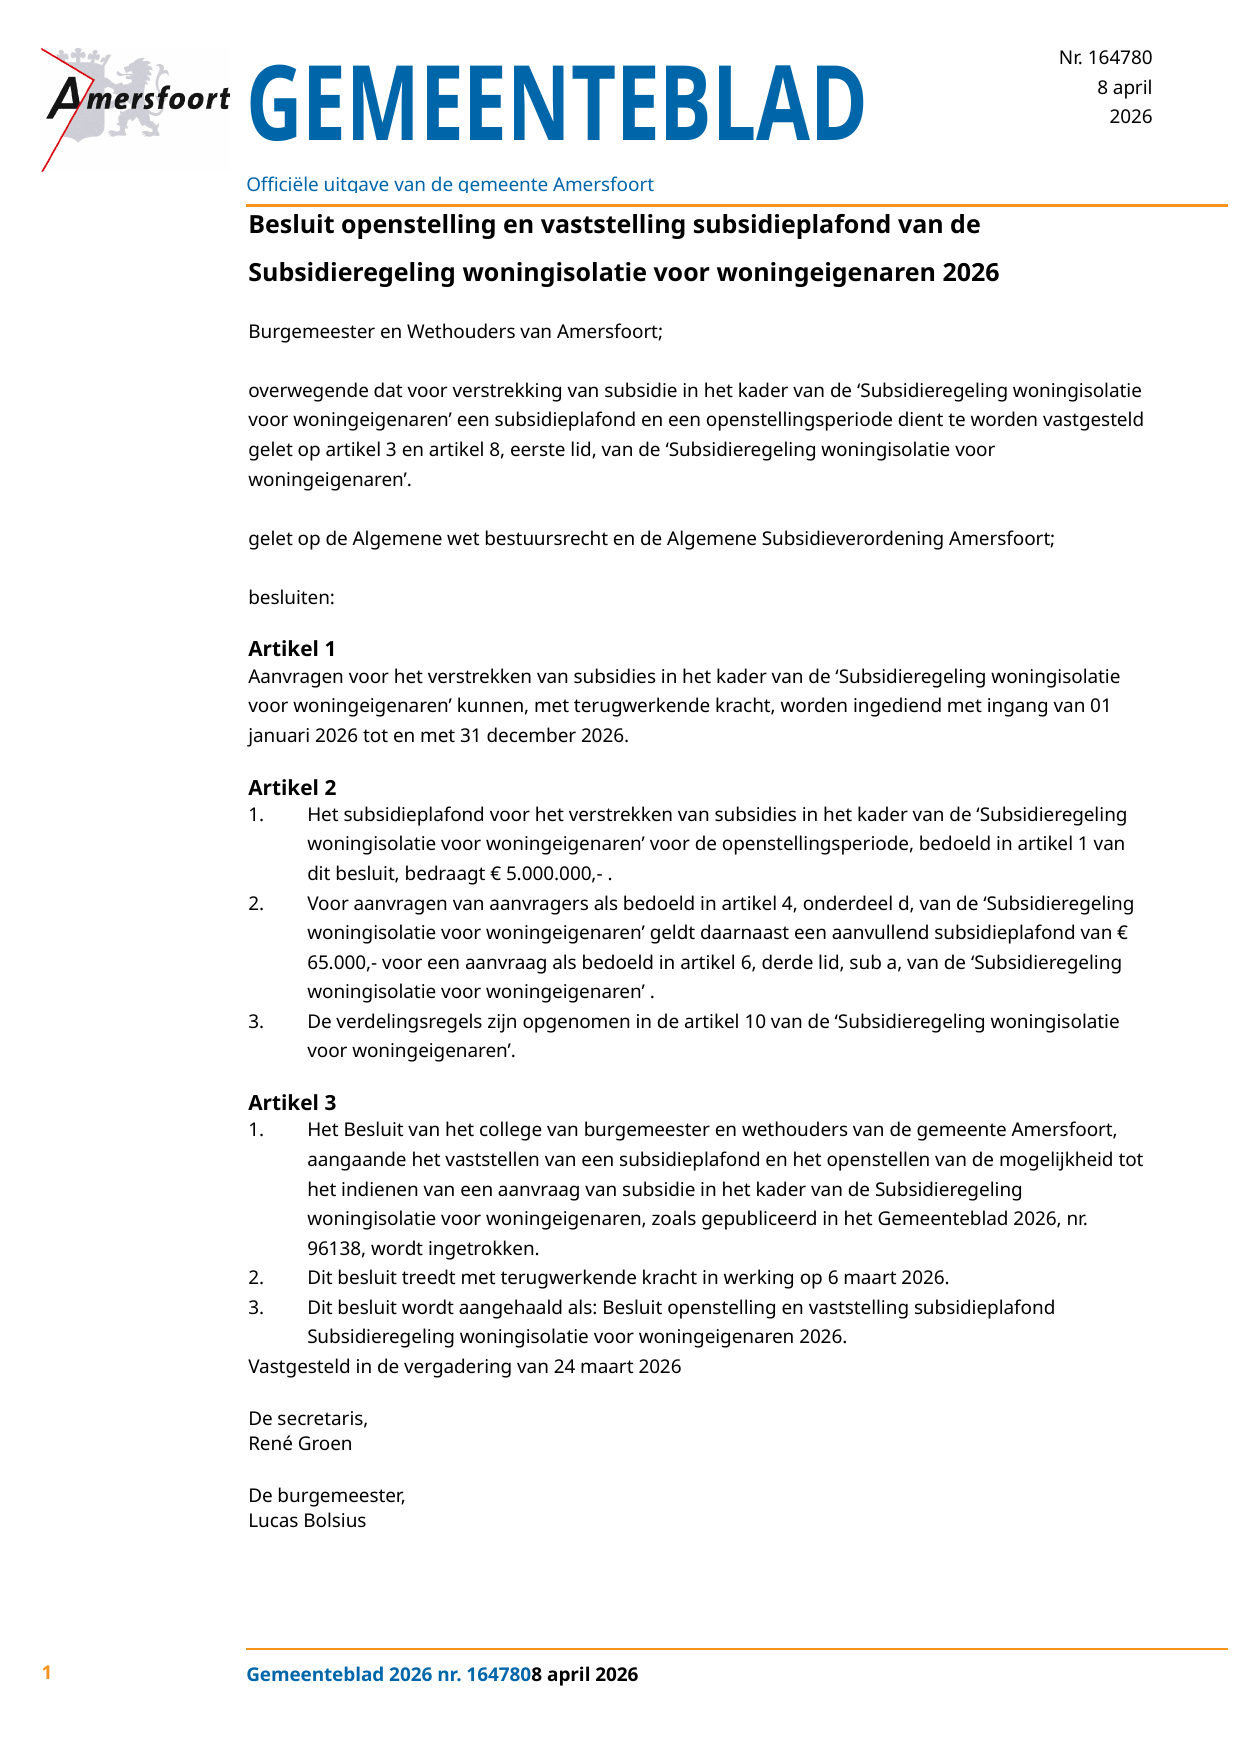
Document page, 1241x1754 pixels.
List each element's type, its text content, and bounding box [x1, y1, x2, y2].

text Besluit openstelling en vaststelling subsidieplafond van de Subsidieregeling woningisolatie voor woningeigenaren 2026 [248, 207, 1152, 288]
text Aanvragen voor het verstrekken van subsidies in het kader van de ‘Subsidieregeling woningisolatie voor woningeigenaren’ kunnen, met terugwerkende kracht, worden ingediend met ingang van 01 januari 2026 tot en met 31 december 2026. [248, 663, 1152, 748]
list Dit besluit treedt met terugwerkende kracht in werking op 6 maart 2026. [248, 1264, 1152, 1290]
text besluiten: [248, 584, 1152, 610]
list Voor aanvragen van aanvragers als bedoeld in artikel 4, onderdeel d, van de ‘Subsidieregeling woningisolatie voor woningeigenaren’ geldt daarnaast een aanvullend subsidieplafond van € 65.000,- voor een aanvraag als bedoeld in artikel 6, derde lid, sub a, van de ‘Subsidieregeling woningisolatie voor woningeigenaren’ . [248, 890, 1152, 1004]
text Artikel 2 [248, 773, 1152, 801]
text Lucas Bolsius [248, 1508, 1152, 1533]
text gelet op de Algemene wet bestuursrecht en de Algemene Subsidieverordening Amersfoort; [248, 525, 1152, 551]
text Artikel 3 [248, 1088, 1152, 1117]
list Dit besluit wordt aangehaald als: Besluit openstelling en vaststelling subsidieplafond Subsidieregeling woningisolatie voor woningeigenaren 2026. [248, 1294, 1152, 1349]
text Burgemeester en Wethouders van Amersfoort; [248, 318, 1152, 344]
text Artikel 1 [248, 634, 1152, 663]
picture [41, 47, 231, 172]
list Het subsidieplafond voor het verstrekken van subsidies in het kader van de ‘Subsidieregeling woningisolatie voor woningeigenaren’ voor de openstellingsperiode, bedoeld in artikel 1 van dit besluit, bedraagt € 5.000.000,- . [248, 801, 1152, 886]
text De secretaris, [248, 1405, 1152, 1430]
text René Groen [248, 1430, 1152, 1456]
text Vastgesteld in de vergadering van 24 maart 2026 [248, 1353, 1152, 1379]
text overwegende dat voor verstrekking van subsidie in het kader van de ‘Subsidieregeling woningisolatie voor woningeigenaren’ een subsidieplafond en een openstellingsperiode dient te worden vastgesteld gelet op artikel 3 en artikel 8, eerste lid, van de ‘Subsidieregeling woningisolatie voor woningeigenaren’. [248, 377, 1152, 492]
list Het Besluit van het college van burgemeester en wethouders van de gemeente Amersfoort, aangaande het vaststellen van een subsidieplafond en het openstellen van de mogelijkheid tot het indienen van een aanvraag van subsidie in het kader van de Subsidieregeling woningisolatie voor woningeigenaren, zoals gepubliceerd in het Gemeenteblad 2026, nr. 96138, wordt ingetrokken. [248, 1117, 1152, 1261]
list De verdelingsregels zijn opgenomen in de artikel 10 van de ‘Subsidieregeling woningisolatie voor woningeigenaren’. [248, 1008, 1152, 1063]
text De burgemeester, [248, 1482, 1152, 1508]
